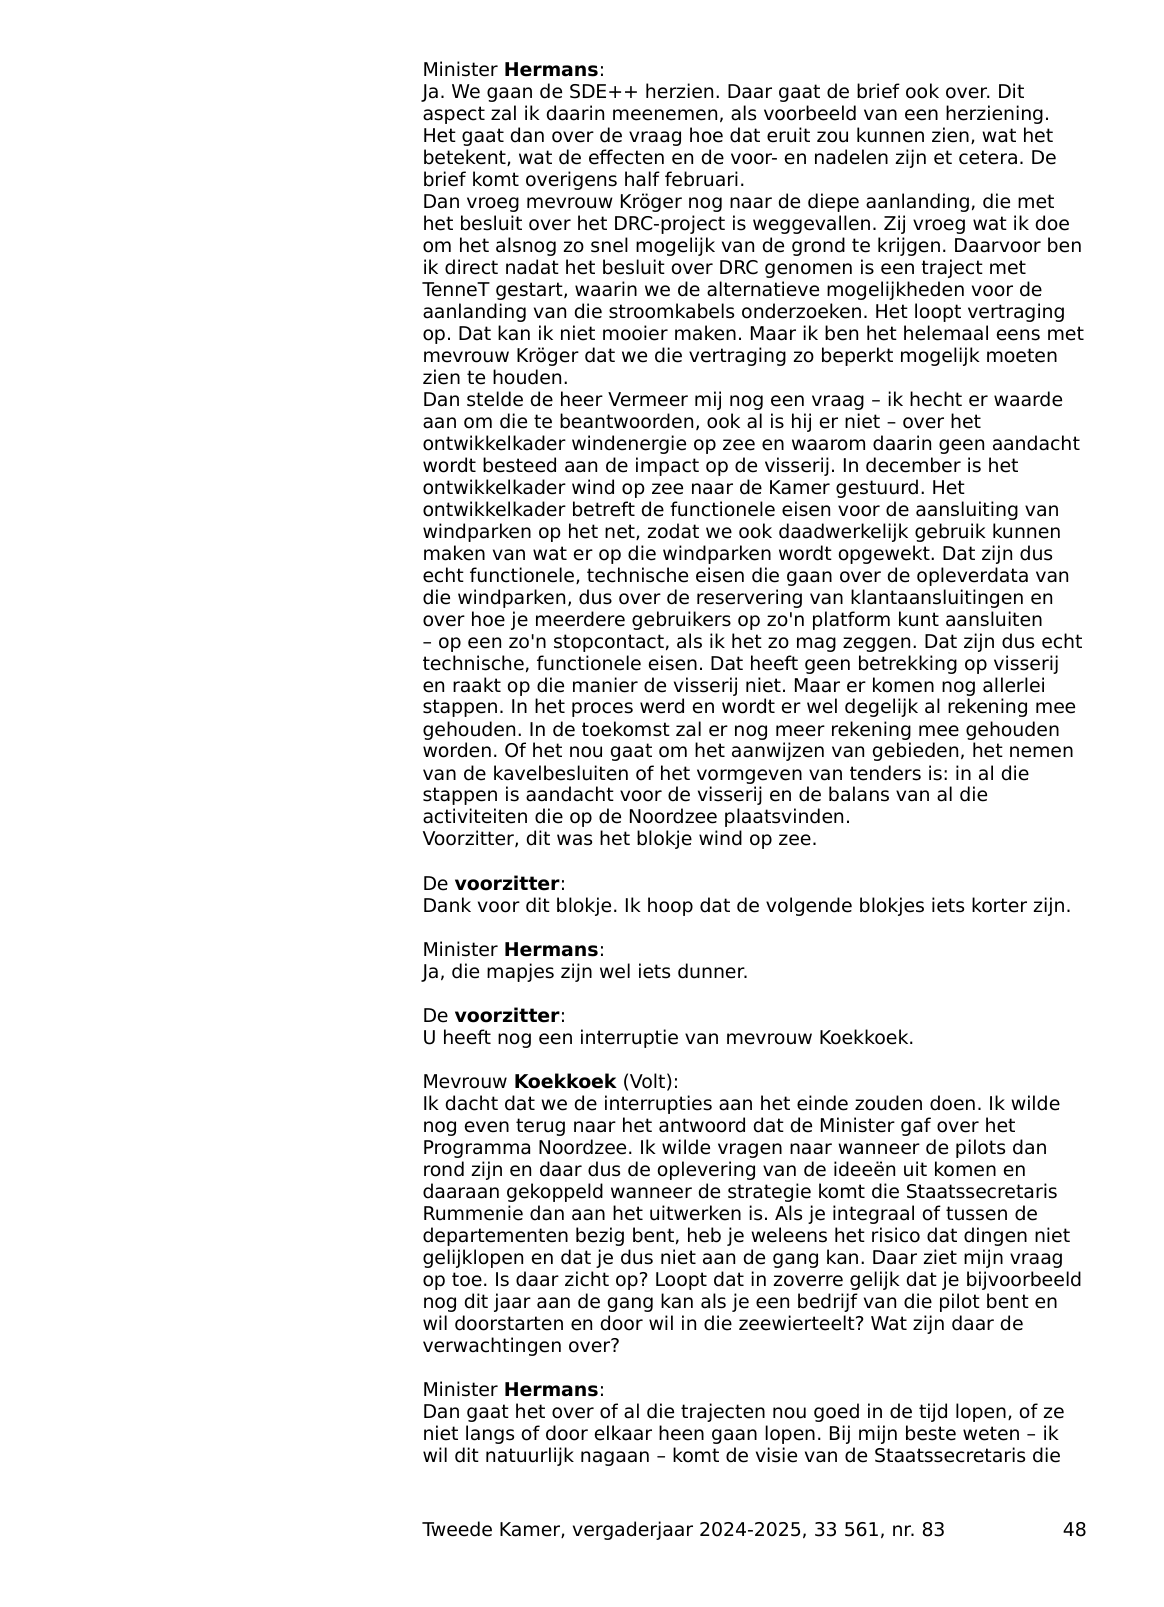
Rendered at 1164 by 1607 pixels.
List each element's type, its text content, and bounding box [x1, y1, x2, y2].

text De voorzitter: [422, 1005, 1087, 1027]
text Minister Hermans: [422, 939, 1087, 961]
text Dan gaat het over of al die trajecten nou goed in de tijd lopen, of ze niet langs of door elkaar heen gaan lopen. Bij mijn beste weten – ik wil dit natuurlijk nagaan – komt de visie van de Staatssecretaris die [422, 1401, 1087, 1467]
text Dan vroeg mevrouw Kröger nog naar de diepe aanlanding, die met het besluit over het DRC-project is weggevallen. Zij vroeg wat ik doe om het alsnog zo snel mogelijk van de grond te krijgen. Daarvoor ben ik direct nadat het besluit over DRC genomen is een traject met TenneT gestart, waarin we de alternatieve mogelijkheden voor de aanlanding van die stroomkabels onderzoeken. Het loopt vertraging op. Dat kan ik niet mooier maken. Maar ik ben het helemaal eens met mevrouw Kröger dat we die vertraging zo beperkt mogelijk moeten zien te houden. [422, 191, 1087, 389]
text Mevrouw Koekkoek (Volt): [422, 1071, 1087, 1093]
text De voorzitter: [422, 872, 1087, 894]
text Ja, die mapjes zijn wel iets dunner. [422, 961, 1087, 983]
text Ja. We gaan de SDE++ herzien. Daar gaat de brief ook over. Dit aspect zal ik daarin meenemen, als voorbeeld van een herziening. Het gaat dan over de vraag hoe dat eruit zou kunnen zien, wat het betekent, wat de effecten en de voor- en nadelen zijn et cetera. De brief komt overigens half februari. [422, 81, 1087, 191]
text Ik dacht dat we de interrupties aan het einde zouden doen. Ik wilde nog even terug naar het antwoord dat de Minister gaf over het Programma Noordzee. Ik wilde vragen naar wanneer de pilots dan rond zijn en daar dus de oplevering van de ideeën uit komen en daaraan gekoppeld wanneer de strategie komt die Staatssecretaris Rummenie dan aan het uitwerken is. Als je integraal of tussen de departementen bezig bent, heb je weleens het risico dat dingen niet gelijklopen en dat je dus niet aan de gang kan. Daar ziet mijn vraag op toe. Is daar zicht op? Loopt dat in zoverre gelijk dat je bijvoorbeeld nog dit jaar aan de gang kan als je een bedrijf van die pilot bent en wil doorstarten en door wil in die zeewierteelt? Wat zijn daar de verwachtingen over? [422, 1093, 1087, 1357]
text Minister Hermans: [422, 59, 1087, 81]
text Dank voor dit blokje. Ik hoop dat de volgende blokjes iets korter zijn. [422, 894, 1087, 916]
text Dan stelde de heer Vermeer mij nog een vraag – ik hecht er waarde aan om die te beantwoorden, ook al is hij er niet – over het ontwikkelkader windenergie op zee en waarom daarin geen aandacht wordt besteed aan de impact op de visserij. In december is het ontwikkelkader wind op zee naar de Kamer gestuurd. Het ontwikkelkader betreft de functionele eisen voor de aansluiting van windparken op het net, zodat we ook daadwerkelijk gebruik kunnen maken van wat er op die windparken wordt opgewekt. Dat zijn dus echt functionele, technische eisen die gaan over de opleverdata van die windparken, dus over de reservering van klantaansluitingen en over hoe je meerdere gebruikers op zo'n platform kunt aansluiten – op een zo'n stopcontact, als ik het zo mag zeggen. Dat zijn dus echt technische, functionele eisen. Dat heeft geen betrekking op visserij en raakt op die manier de visserij niet. Maar er komen nog allerlei stappen. In het proces werd en wordt er wel degelijk al rekening mee gehouden. In de toekomst zal er nog meer rekening mee gehouden worden. Of het nou gaat om het aanwijzen van gebieden, het nemen van de kavelbesluiten of het vormgeven van tenders is: in al die stappen is aandacht voor de visserij en de balans van al die activiteiten die op de Noordzee plaatsvinden. [422, 389, 1087, 828]
text Minister Hermans: [422, 1379, 1087, 1401]
text Voorzitter, dit was het blokje wind op zee. [422, 828, 1087, 850]
text U heeft nog een interruptie van mevrouw Koekkoek. [422, 1027, 1087, 1049]
